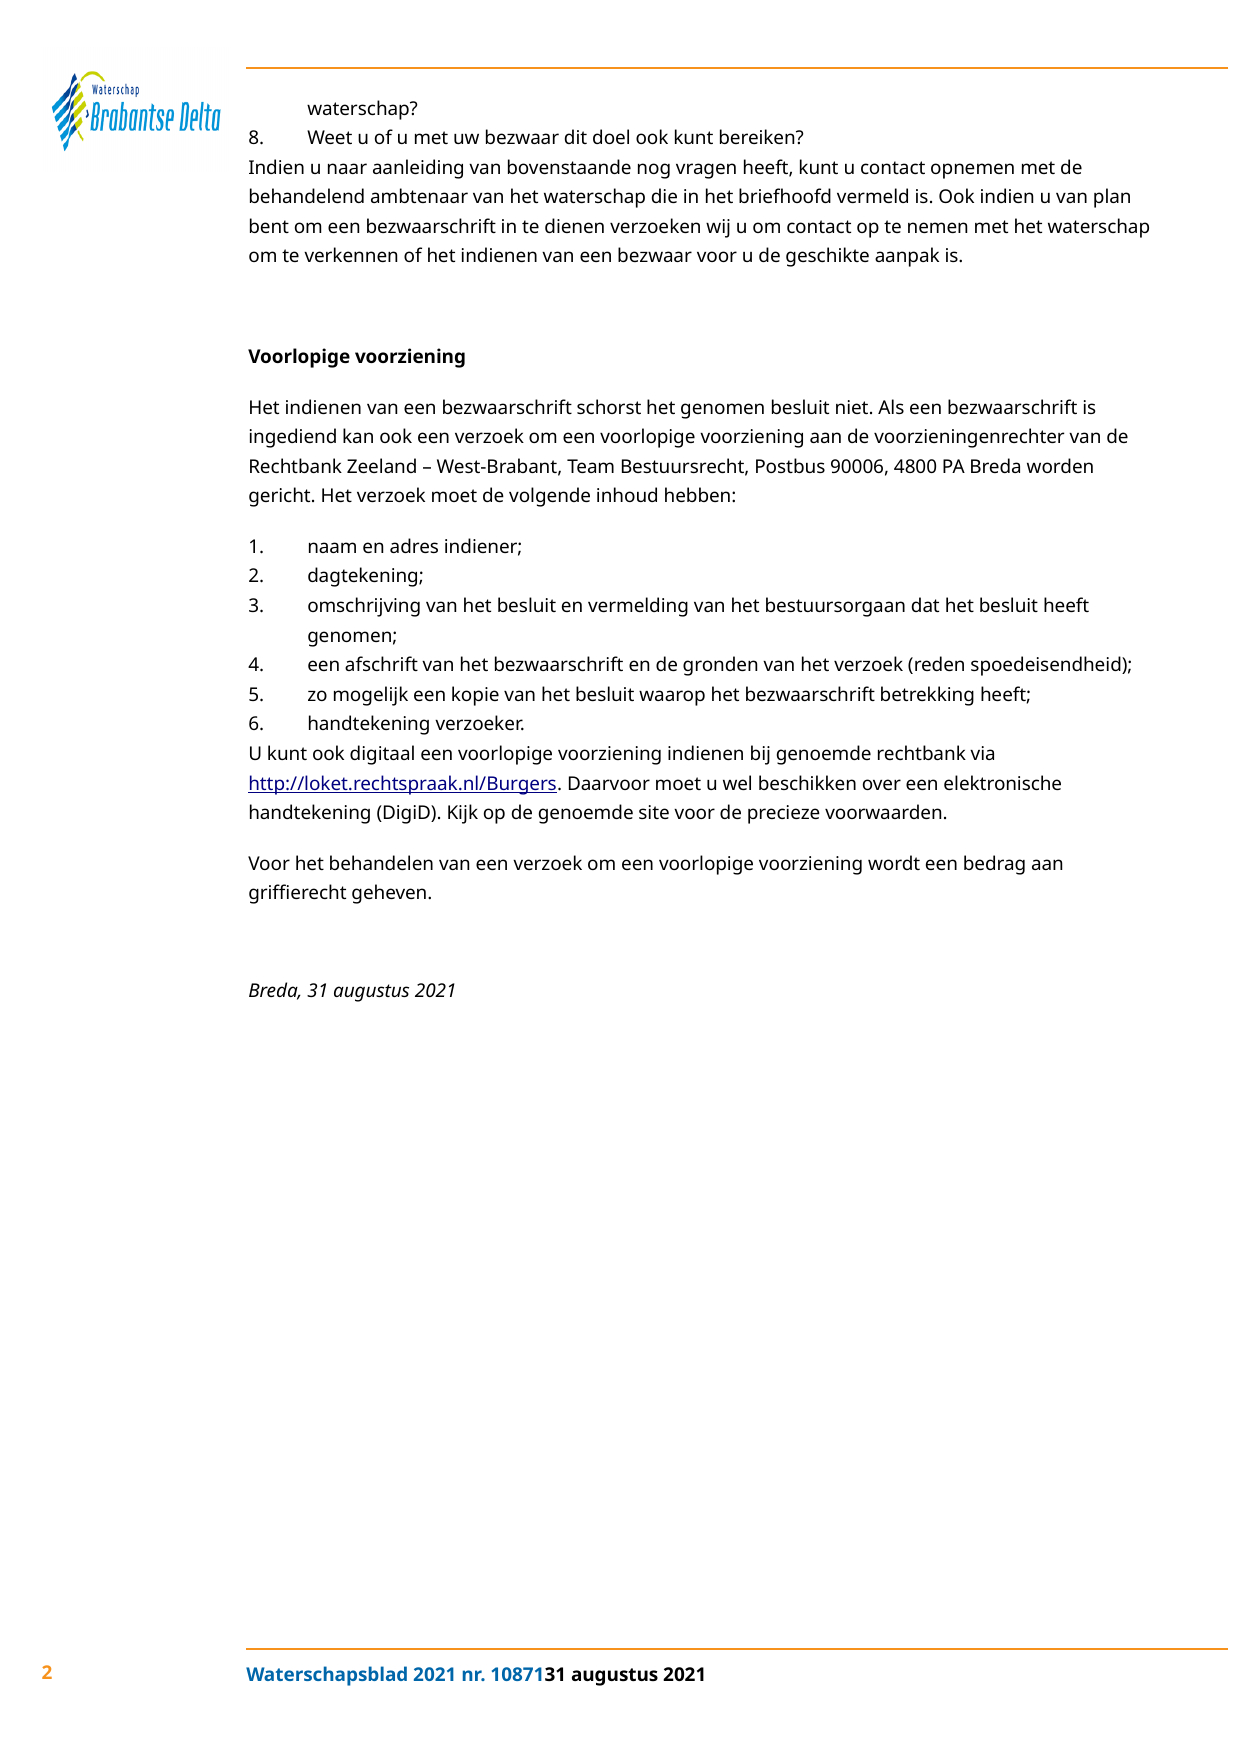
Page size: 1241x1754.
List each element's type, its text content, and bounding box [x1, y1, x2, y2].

text Breda, 31 augustus 2021 [248, 978, 1152, 1003]
list Weet u of u met uw bezwaar dit doel ook kunt bereiken? [248, 124, 1152, 150]
list naam en adres indiener; [248, 533, 1152, 559]
list omschrijving van het besluit en vermelding van het bestuursorgaan dat het besluit heeft genomen; [248, 592, 1152, 648]
text Voor het behandelen van een verzoek om een voorlopige voorziening wordt een bedrag aan griffierecht geheven. [248, 850, 1152, 905]
text Indien u naar aanleiding van bovenstaande nog vragen heeft, kunt u contact opnemen met de behandelend ambtenaar van het waterschap die in het briefhoofd vermeld is. Ook indien u van plan bent om een bezwaarschrift in te dienen verzoeken wij u om contact op te nemen met het waterschap om te verkennen of het indienen van een bezwaar voor u de geschikte aanpak is. [248, 154, 1152, 268]
text U kunt ook digitaal een voorlopige voorziening indienen bij genoemde rechtbank via http://loket.rechtspraak.nl/Burgers. Daarvoor moet u wel beschikken over een elektronische handtekening (DigiD). Kijk op de genoemde site voor de precieze voorwaarden. [248, 740, 1152, 825]
list dagtekening; [248, 563, 1152, 588]
list handtekening verzoeker. [248, 711, 1152, 736]
list zo mogelijk een kopie van het besluit waarop het bezwaarschrift betrekking heeft; [248, 681, 1152, 707]
text Voorlopige voorziening [248, 343, 1152, 369]
list een afschrift van het bezwaarschrift en de gronden van het verzoek (reden spoedeisendheid); [248, 651, 1152, 677]
text Het indienen van een bezwaarschrift schorst het genomen besluit niet. Als een bezwaarschrift is ingediend kan ook een verzoek om een voorlopige voorziening aan de voorzieningenrechter van de Rechtbank Zeeland – West-Brabant, Team Bestuursrecht, Postbus 90006, 4800 PA Breda worden gericht. Het verzoek moet de volgende inhoud hebben: [248, 394, 1152, 508]
list waterschap? [248, 95, 1152, 121]
picture [41, 47, 231, 172]
